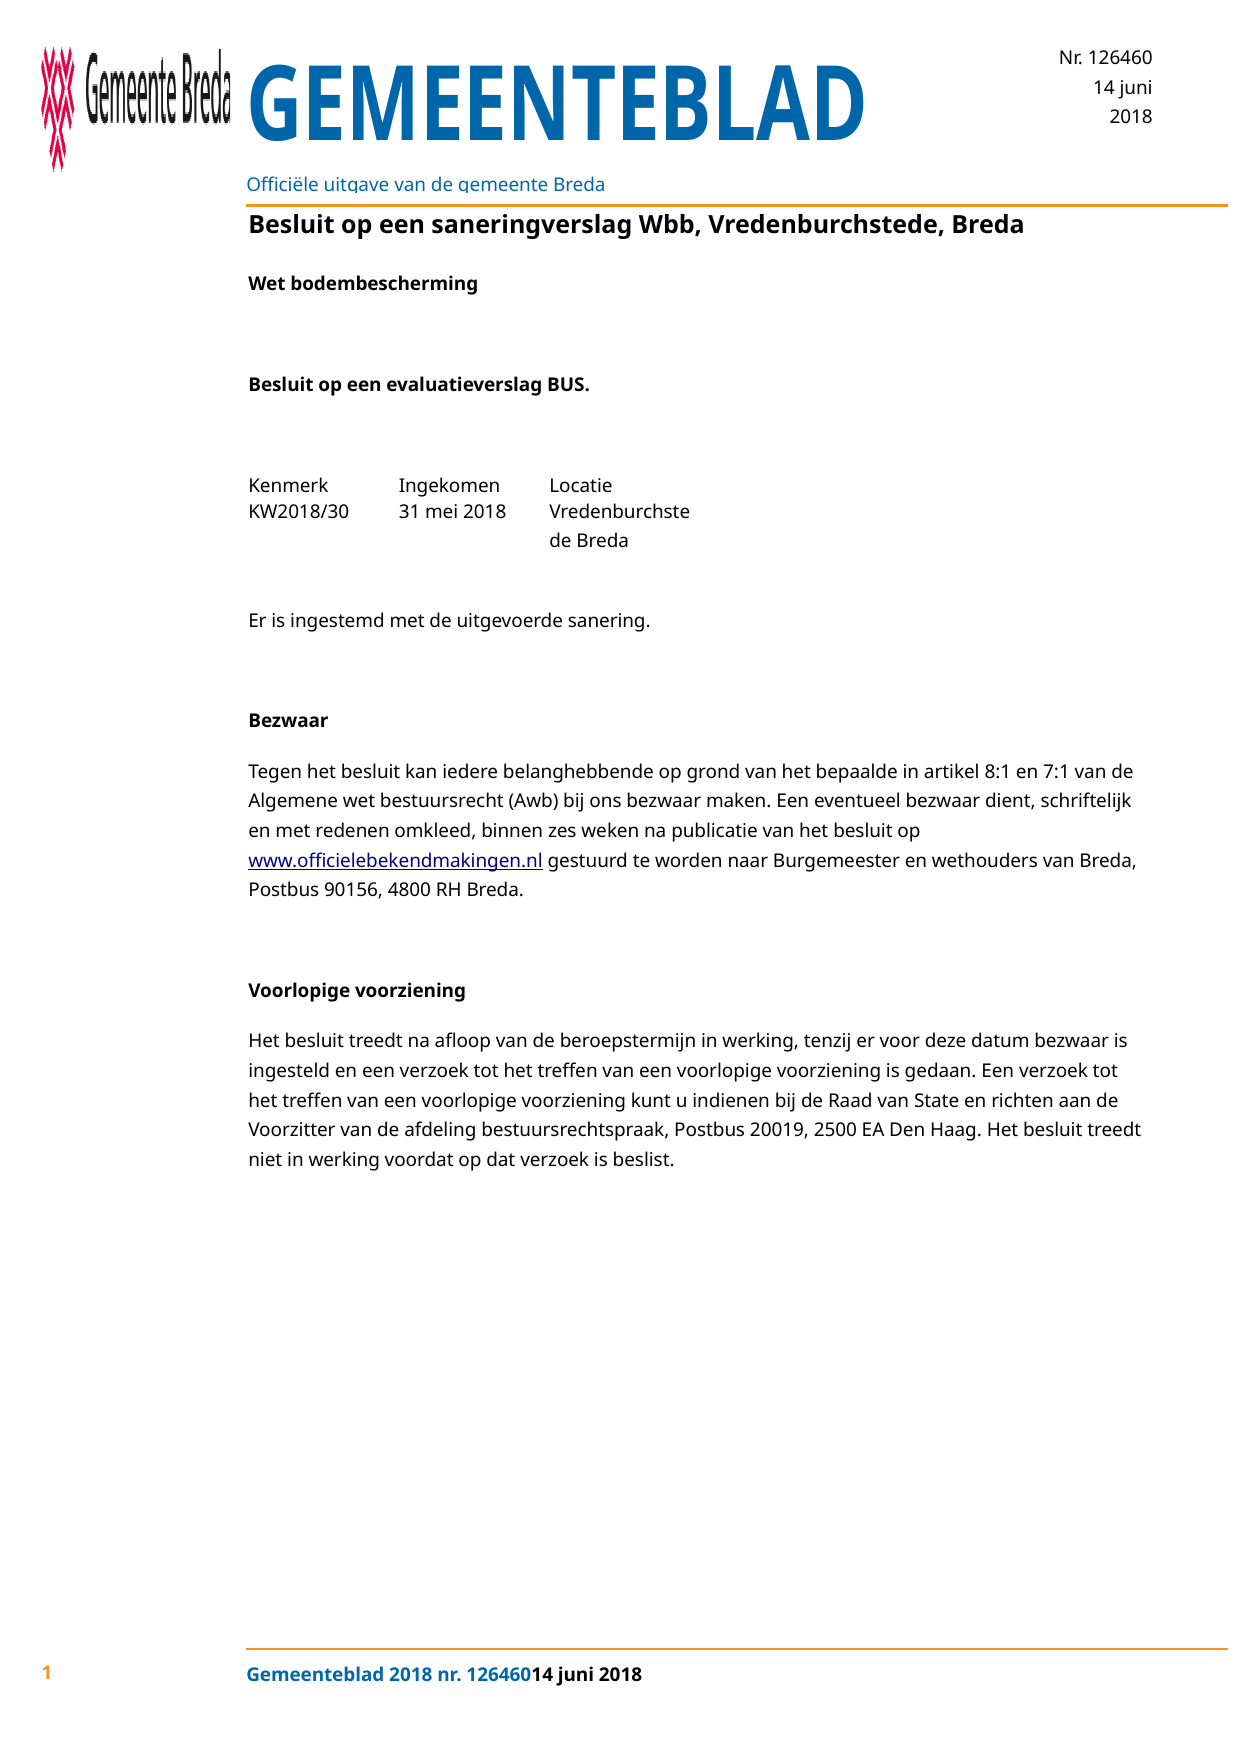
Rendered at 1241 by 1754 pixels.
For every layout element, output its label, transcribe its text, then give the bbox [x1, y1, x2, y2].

table_header Locatie [549, 472, 700, 498]
text Wet bodembescherming [248, 270, 1152, 296]
text Bezwaar [248, 708, 1152, 733]
text Besluit op een evaluatieverslag BUS. [248, 371, 1152, 397]
table_header Kenmerk [248, 472, 398, 498]
text Het besluit treedt na afloop van de beroepstermijn in werking, tenzij er voor deze datum bezwaar is ingesteld en een verzoek tot het treffen van een voorlopige voorziening is gedaan. Een verzoek tot het treffen van een voorlopige voorziening kunt u indienen bij de Raad van State en richten aan de Voorzitter van de afdeling bestuursrechtspraak, Postbus 20019, 2500 EA Den Haag. Het besluit treedt niet in werking voordat op dat verzoek is beslist. [248, 1028, 1152, 1172]
table_cell KW2018/30 [248, 498, 398, 553]
table_cell Vredenburchstede Breda [549, 498, 700, 553]
text Besluit op een saneringverslag Wbb, Vredenburchstede, Breda [248, 207, 1152, 241]
text Voorlopige voorziening [248, 977, 1152, 1003]
table_cell 31 mei 2018 [399, 498, 549, 553]
text Er is ingestemd met de uitgevoerde sanering. [248, 607, 1152, 632]
table_header Ingekomen [399, 472, 549, 498]
picture [41, 47, 231, 172]
text Tegen het besluit kan iedere belanghebbende op grond van het bepaalde in artikel 8:1 en 7:1 van de Algemene wet bestuursrecht (Awb) bij ons bezwaar maken. Een eventueel bezwaar dient, schriftelijk en met redenen omkleed, binnen zes weken na publicatie van het besluit op www.officielebekendmakingen.nl gestuurd te worden naar Burgemeester en wethouders van Breda, Postbus 90156, 4800 RH Breda. [248, 758, 1152, 902]
